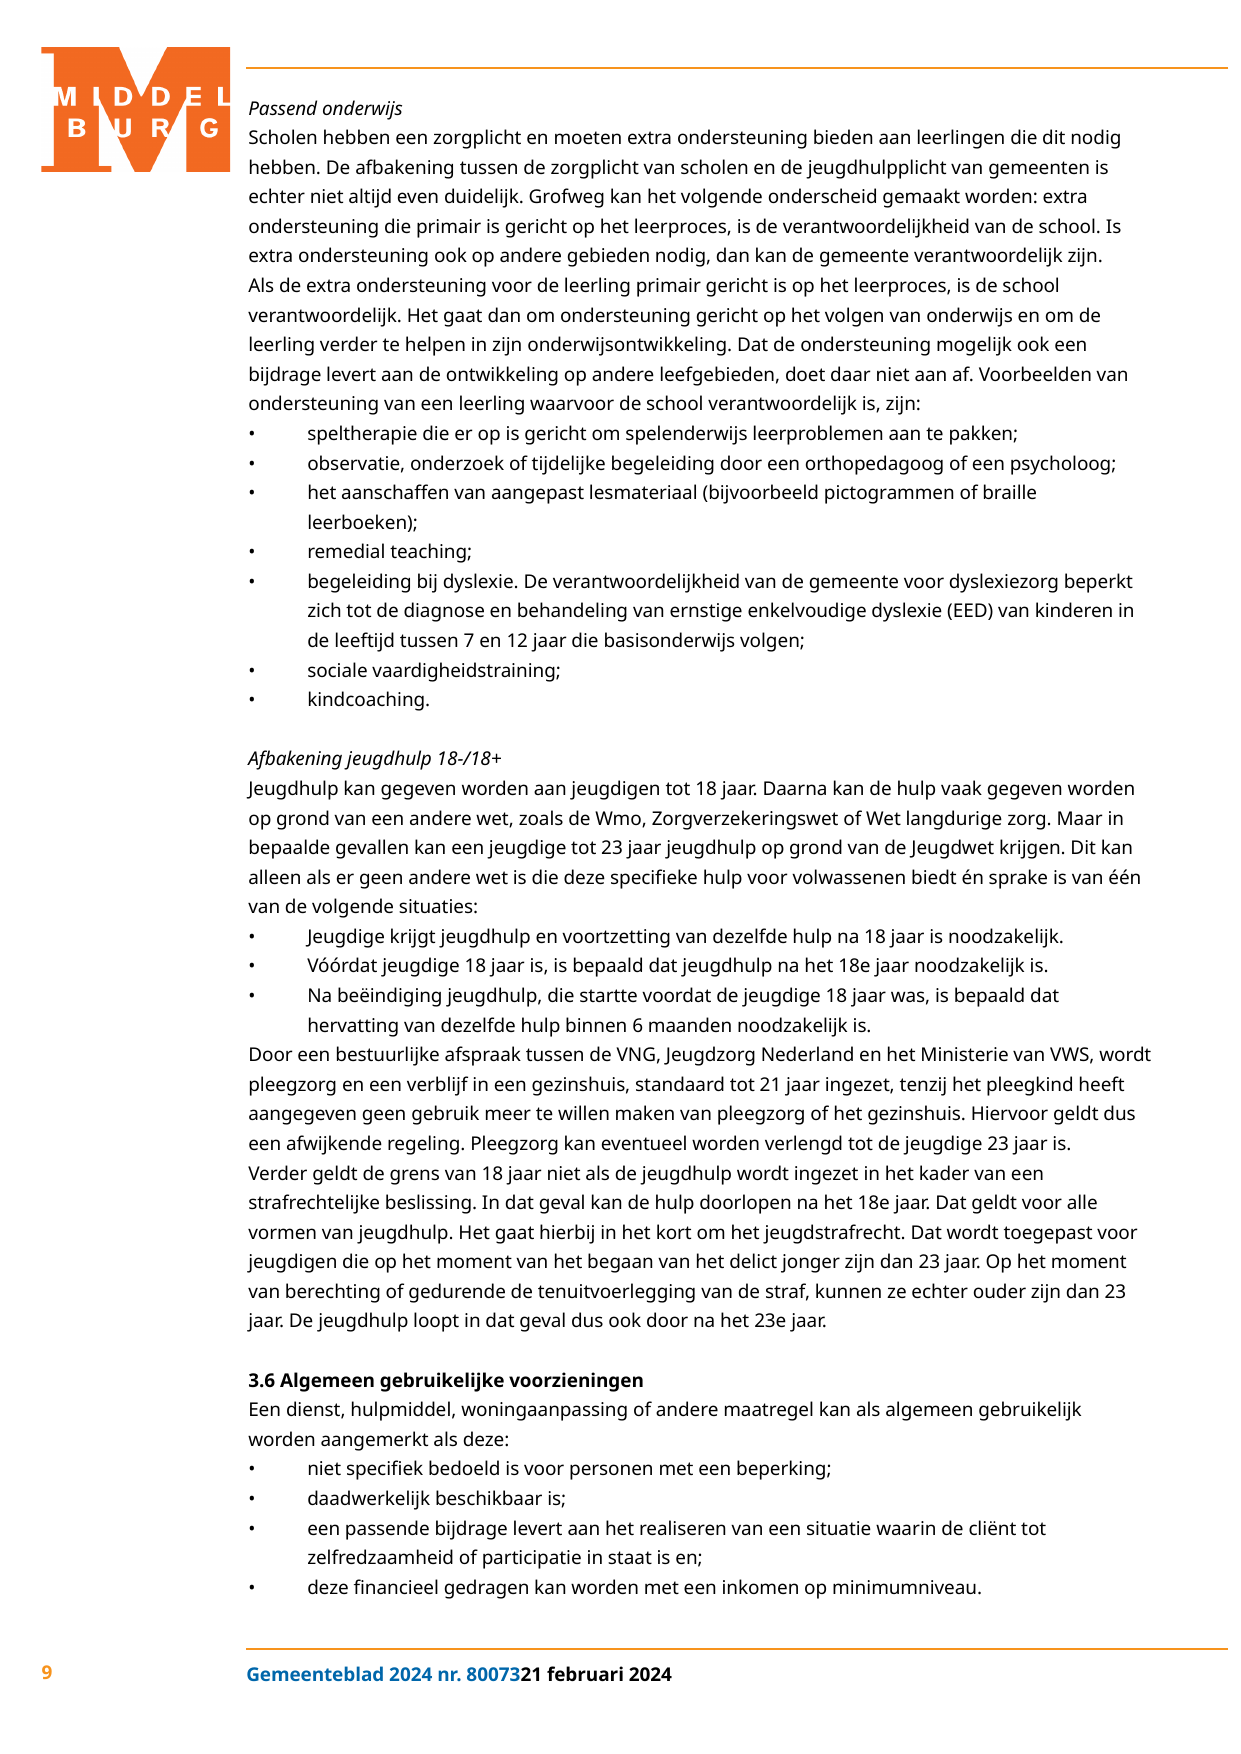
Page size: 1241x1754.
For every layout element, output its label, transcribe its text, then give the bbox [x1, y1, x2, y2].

text 3.6 Algemeen gebruikelijke voorzieningen [248, 1367, 1152, 1393]
text Als de extra ondersteuning voor de leerling primair gericht is op het leerproces, is de school verantwoordelijk. Het gaat dan om ondersteuning gericht op het volgen van onderwijs en om de leerling verder te helpen in zijn onderwijsontwikkeling. Dat de ondersteuning mogelijk ook een bijdrage levert aan de ontwikkeling op andere leefgebieden, doet daar niet aan af. Voorbeelden van ondersteuning van een leerling waarvoor de school verantwoordelijk is, zijn: [248, 272, 1152, 416]
list begeleiding bij dyslexie. De verantwoordelijkheid van de gemeente voor dyslexiezorg beperkt zich tot de diagnose en behandeling van ernstige enkelvoudige dyslexie (EED) van kinderen in de leeftijd tussen 7 en 12 jaar die basisonderwijs volgen; [248, 568, 1152, 653]
list observatie, onderzoek of tijdelijke begeleiding door een orthopedagoog of een psycholoog; [248, 450, 1152, 476]
text Verder geldt de grens van 18 jaar niet als de jeugdhulp wordt ingezet in het kader van een strafrechtelijke beslissing. In dat geval kan de hulp doorlopen na het 18e jaar. Dat geldt voor alle vormen van jeugdhulp. Het gaat hierbij in het kort om het jeugdstrafrecht. Dat wordt toegepast voor jeugdigen die op het moment van het begaan van het delict jonger zijn dan 23 jaar. Op het moment van berechting of gedurende de tenuitvoerlegging van de straf, kunnen ze echter ouder zijn dan 23 jaar. De jeugdhulp loopt in dat geval dus ook door na het 23e jaar. [248, 1160, 1152, 1333]
list Na beëindiging jeugdhulp, die startte voordat de jeugdige 18 jaar was, is bepaald dat hervatting van dezelfde hulp binnen 6 maanden noodzakelijk is. [248, 982, 1152, 1038]
list Jeugdige krijgt jeugdhulp en voortzetting van dezelfde hulp na 18 jaar is noodzakelijk. [248, 923, 1152, 949]
list remedial teaching; [248, 538, 1152, 564]
list niet specifiek bedoeld is voor personen met een beperking; [248, 1456, 1152, 1481]
list sociale vaardigheidstraining; [248, 657, 1152, 683]
list daadwerkelijk beschikbaar is; [248, 1485, 1152, 1511]
list het aanschaffen van aangepast lesmateriaal (bijvoorbeeld pictogrammen of braille leerboeken); [248, 479, 1152, 535]
text Passend onderwijs [248, 95, 1152, 121]
text Door een bestuurlijke afspraak tussen de VNG, Jeugdzorg Nederland en het Ministerie van VWS, wordt pleegzorg en een verblijf in een gezinshuis, standaard tot 21 jaar ingezet, tenzij het pleegkind heeft aangegeven geen gebruik meer te willen maken van pleegzorg of het gezinshuis. Hiervoor geldt dus een afwijkende regeling. Pleegzorg kan eventueel worden verlengd tot de jeugdige 23 jaar is. [248, 1041, 1152, 1156]
list een passende bijdrage levert aan het realiseren van een situatie waarin de cliënt tot zelfredzaamheid of participatie in staat is en; [248, 1515, 1152, 1570]
list kindcoaching. [248, 686, 1152, 712]
list deze financieel gedragen kan worden met een inkomen op minimumniveau. [248, 1574, 1152, 1600]
list speltherapie die er op is gericht om spelenderwijs leerproblemen aan te pakken; [248, 420, 1152, 446]
list Vóórdat jeugdige 18 jaar is, is bepaald dat jeugdhulp na het 18e jaar noodzakelijk is. [248, 953, 1152, 978]
text Afbakening jeugdhulp 18-/18+ [248, 746, 1152, 771]
text Jeugdhulp kan gegeven worden aan jeugdigen tot 18 jaar. Daarna kan de hulp vaak gegeven worden op grond van een andere wet, zoals de Wmo, Zorgverzekeringswet of Wet langdurige zorg. Maar in bepaalde gevallen kan een jeugdige tot 23 jaar jeugdhulp op grond van de Jeugdwet krijgen. Dit kan alleen als er geen andere wet is die deze specifieke hulp voor volwassenen biedt én sprake is van één van de volgende situaties: [248, 775, 1152, 919]
picture [41, 47, 231, 172]
text Een dienst, hulpmiddel, woningaanpassing of andere maatregel kan als algemeen gebruikelijk worden aangemerkt als deze: [248, 1396, 1152, 1452]
text Scholen hebben een zorgplicht en moeten extra ondersteuning bieden aan leerlingen die dit nodig hebben. De afbakening tussen de zorgplicht van scholen en de jeugdhulpplicht van gemeenten is echter niet altijd even duidelijk. Grofweg kan het volgende onderscheid gemaakt worden: extra ondersteuning die primair is gericht op het leerproces, is de verantwoordelijkheid van de school. Is extra ondersteuning ook op andere gebieden nodig, dan kan de gemeente verantwoordelijk zijn. [248, 124, 1152, 268]
